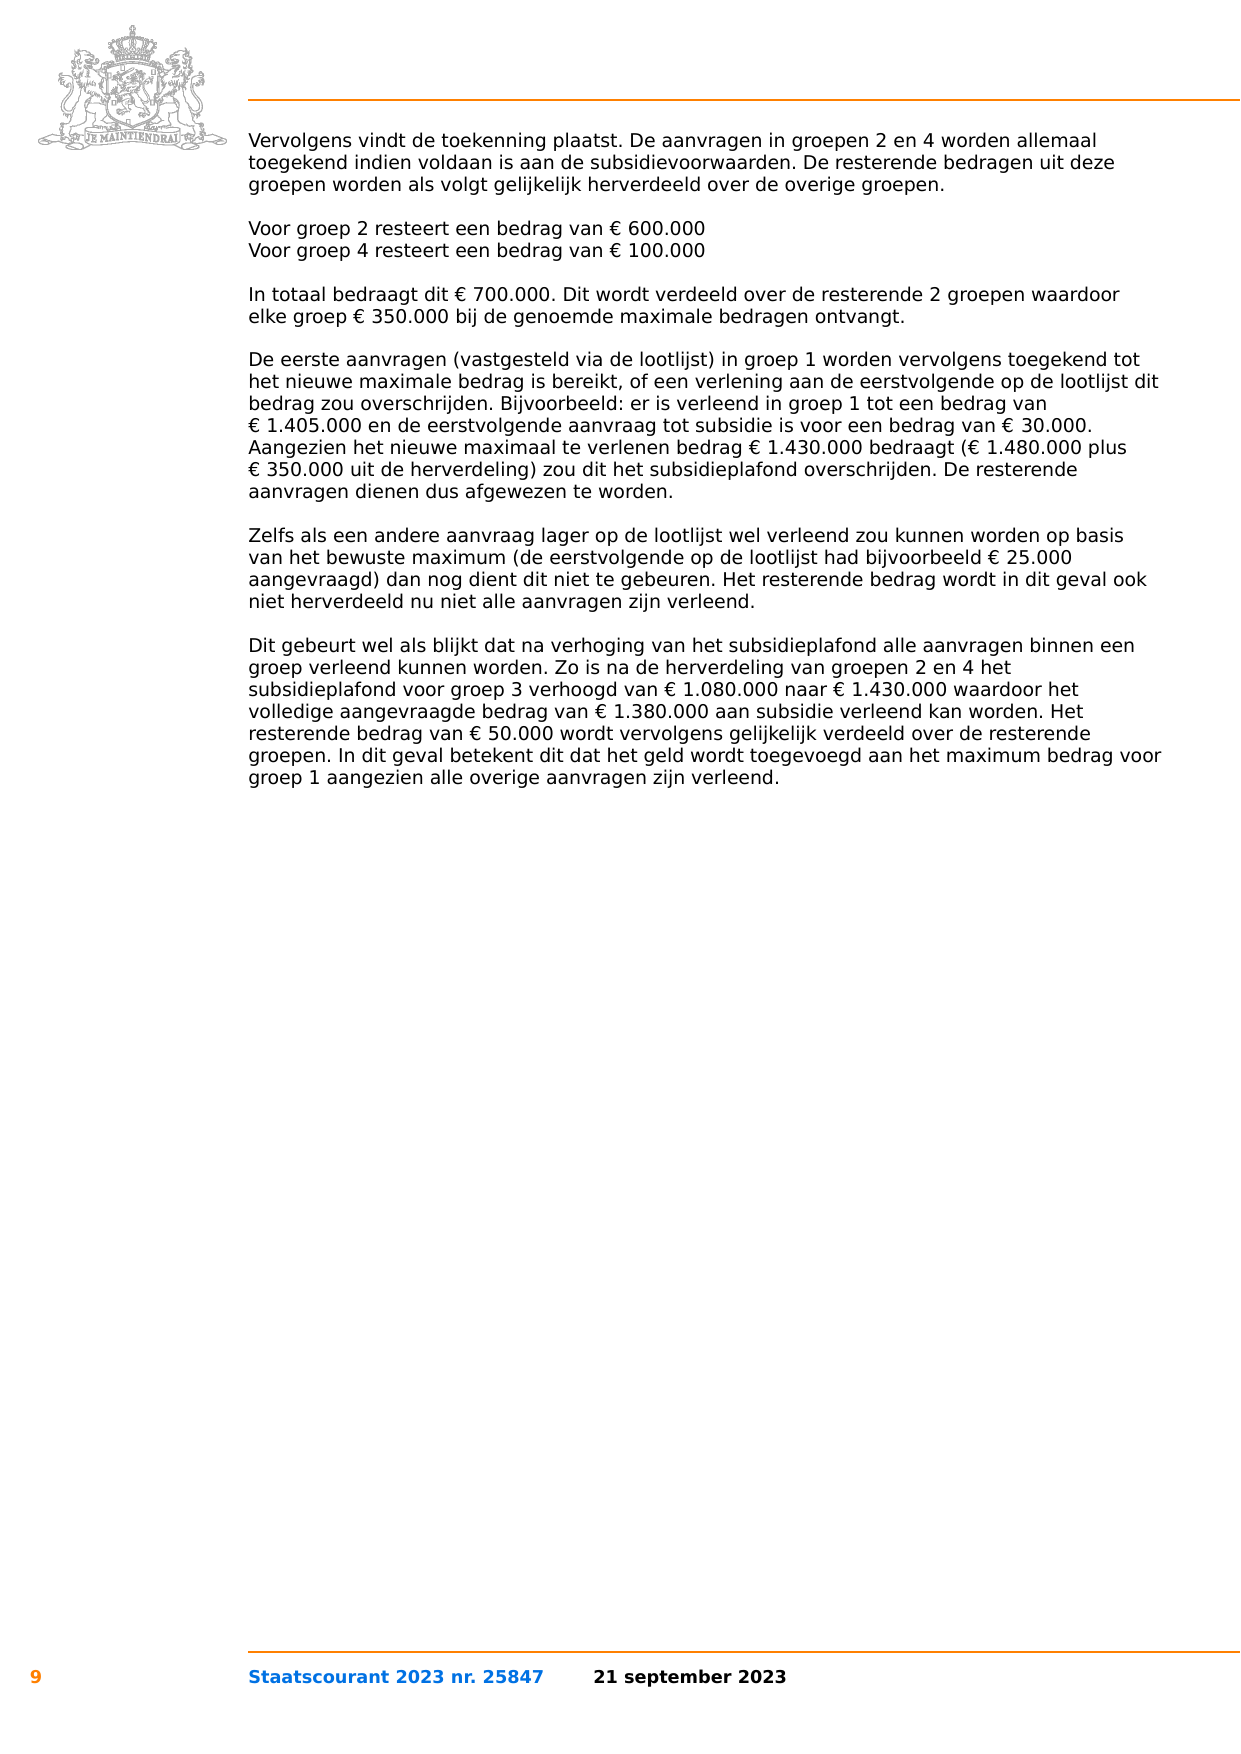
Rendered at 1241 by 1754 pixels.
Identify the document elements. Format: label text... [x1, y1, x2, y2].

text In totaal bedraagt dit € 700.000. Dit wordt verdeeld over de resterende 2 groepen waardoor elke groep € 350.000 bij de genoemde maximale bedragen ontvangt. [248, 283, 1163, 327]
text Dit gebeurt wel als blijkt dat na verhoging van het subsidieplafond alle aanvragen binnen een groep verleend kunnen worden. Zo is na de herverdeling van groepen 2 en 4 het subsidieplafond voor groep 3 verhoogd van € 1.080.000 naar € 1.430.000 waardoor het volledige aangevraagde bedrag van € 1.380.000 aan subsidie verleend kan worden. Het resterende bedrag van € 50.000 wordt vervolgens gelijkelijk verdeeld over de resterende groepen. In dit geval betekent dit dat het geld wordt toegevoegd aan het maximum bedrag voor groep 1 aangezien alle overige aanvragen zijn verleend. [248, 635, 1163, 789]
picture [38, 25, 227, 150]
text Vervolgens vindt de toekenning plaatst. De aanvragen in groepen 2 en 4 worden allemaal toegekend indien voldaan is aan de subsidievoorwaarden. De resterende bedragen uit deze groepen worden als volgt gelijkelijk herverdeeld over de overige groepen. [248, 130, 1163, 196]
text Voor groep 2 resteert een bedrag van € 600.000 [248, 218, 1163, 240]
text Zelfs als een andere aanvraag lager op de lootlijst wel verleend zou kunnen worden op basis van het bewuste maximum (de eerstvolgende op de lootlijst had bijvoorbeeld € 25.000 aangevraagd) dan nog dient dit niet te gebeuren. Het resterende bedrag wordt in dit geval ook niet herverdeeld nu niet alle aanvragen zijn verleend. [248, 525, 1163, 613]
text Voor groep 4 resteert een bedrag van € 100.000 [248, 240, 1163, 262]
text De eerste aanvragen (vastgesteld via de lootlijst) in groep 1 worden vervolgens toegekend tot het nieuwe maximale bedrag is bereikt, of een verlening aan de eerstvolgende op de lootlijst dit bedrag zou overschrijden. Bijvoorbeeld: er is verleend in groep 1 tot een bedrag van € 1.405.000 en de eerstvolgende aanvraag tot subsidie is voor een bedrag van € 30.000. Aangezien het nieuwe maximaal te verlenen bedrag € 1.430.000 bedraagt (€ 1.480.000 plus € 350.000 uit de herverdeling) zou dit het subsidieplafond overschrijden. De resterende aanvragen dienen dus afgewezen te worden. [248, 349, 1163, 503]
